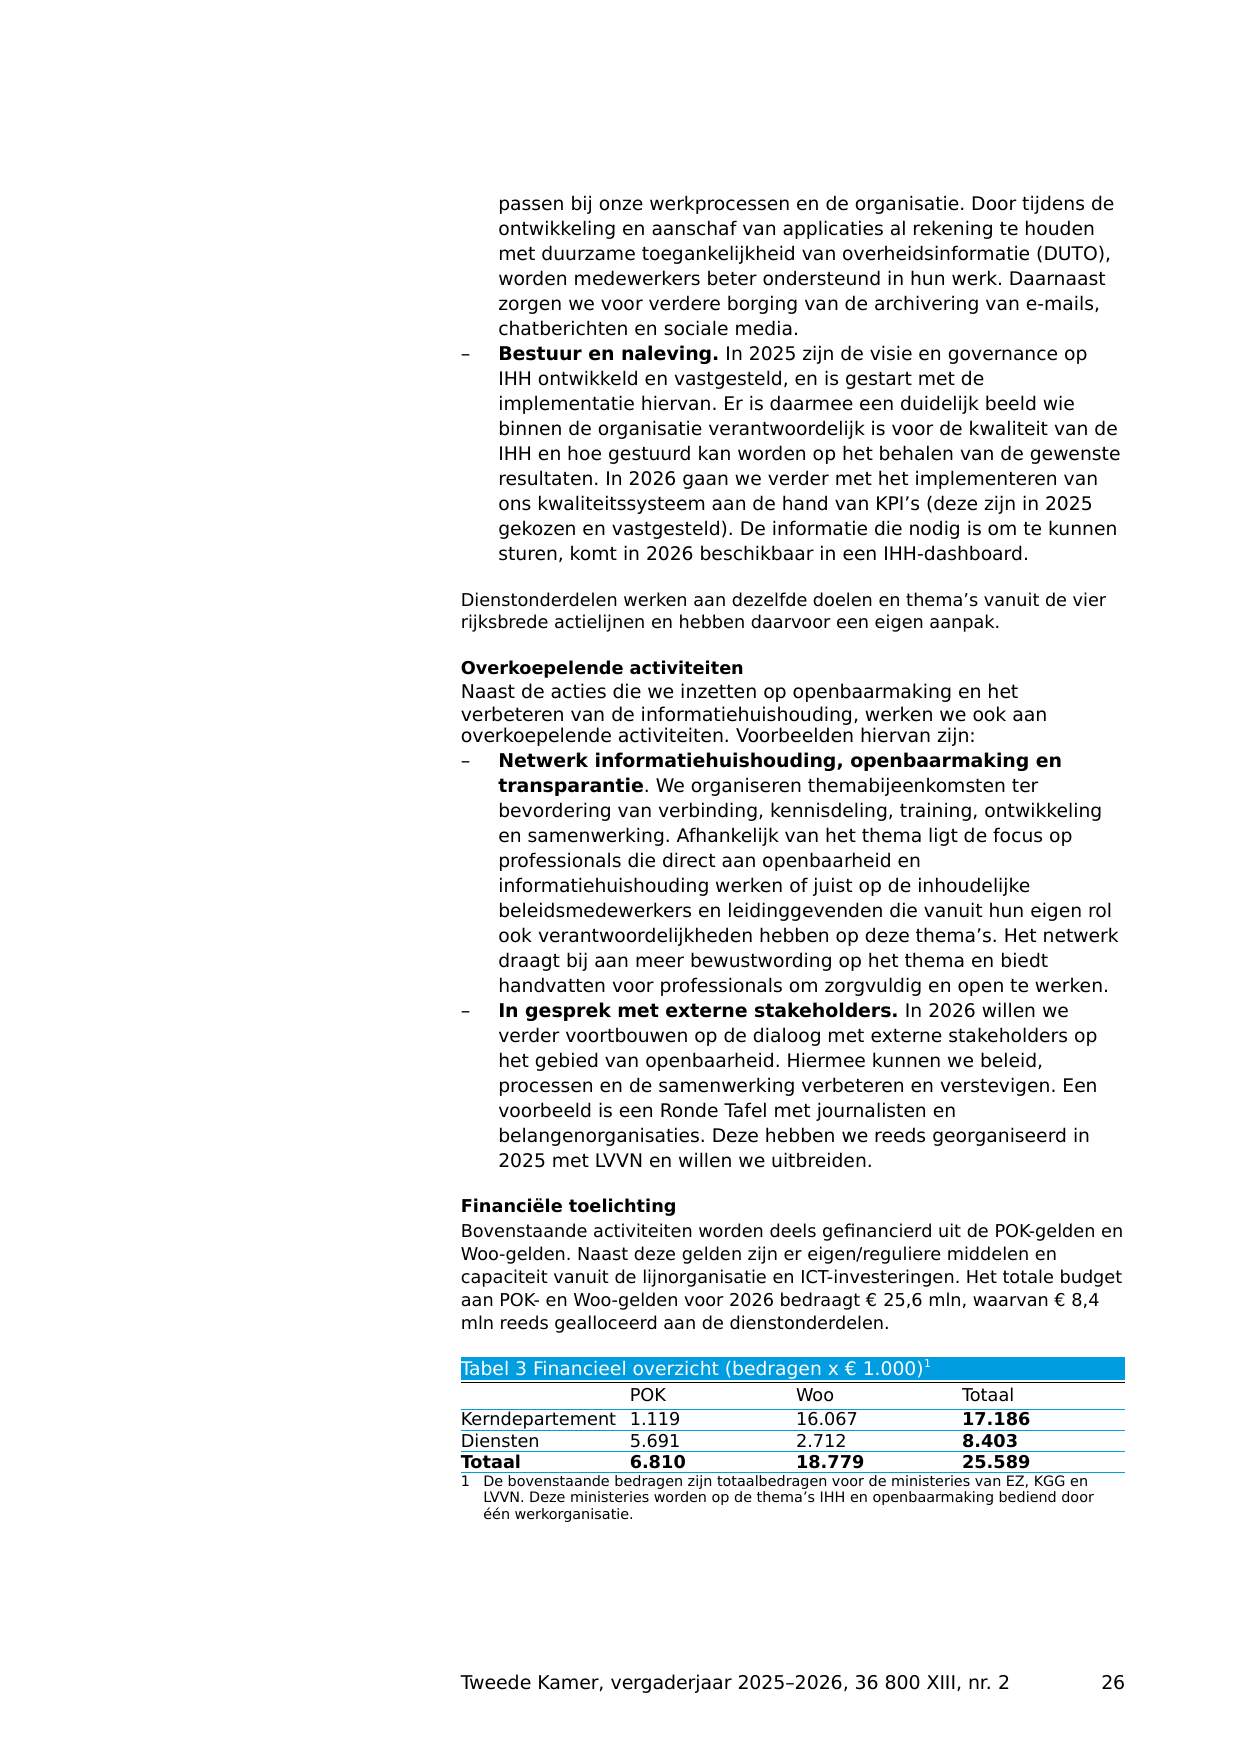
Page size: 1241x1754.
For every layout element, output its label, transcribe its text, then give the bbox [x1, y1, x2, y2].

list In gesprek met externe stakeholders. In 2026 willen we verder voortbouwen op de dialoog met externe stakeholders op het gebied van openbaarheid. Hiermee kunnen we beleid, processen en de samenwerking verbeteren en verstevigen. Een voorbeeld is een Ronde Tafel met journalisten en belangenorganisaties. Deze hebben we reeds georganiseerd in 2025 met LVVN en willen we uitbreiden. [461, 997, 1125, 1172]
table_cell 25.589 [959, 1452, 1125, 1472]
text Naast de acties die we inzetten op openbaarmaking en het verbeteren van de informatiehuishouding, werken we ook aan overkoepelende activiteiten. Voorbeelden hiervan zijn: [461, 681, 1125, 747]
table_cell POK [627, 1383, 793, 1409]
text Dienstonderdelen werken aan dezelfde doelen en thema’s vanuit de vier rijksbrede actielijnen en hebben daarvoor een eigen aanpak. [461, 588, 1125, 633]
table_cell Woo [793, 1383, 959, 1409]
table_cell [461, 1383, 627, 1409]
table_cell Totaal [959, 1383, 1125, 1409]
text Bovenstaande activiteiten worden deels gefinancierd uit de POK-gelden en Woo-gelden. Naast deze gelden zijn er eigen/reguliere middelen en capaciteit vanuit de lijnorganisatie en ICT-investeringen. Het totale budget aan POK- en Woo-gelden voor 2026 bedraagt € 25,6 mln, waarvan € 8,4 mln reeds gealloceerd aan de dienstonderdelen. [461, 1219, 1125, 1334]
table_cell 6.810 [627, 1452, 793, 1472]
table_cell 18.779 [793, 1452, 959, 1472]
table_cell Diensten [461, 1431, 627, 1451]
table_cell Kerndepartement [461, 1410, 627, 1430]
table_cell 8.403 [959, 1431, 1125, 1451]
list Bestuur en naleving. In 2025 zijn de visie en governance op IHH ontwikkeld en vastgesteld, en is gestart met de implementatie hiervan. Er is daarmee een duidelijk beeld wie binnen de organisatie verantwoordelijk is voor de kwaliteit van de IHH en hoe gestuurd kan worden op het behalen van de gewenste resultaten. In 2026 gaan we verder met het implementeren van ons kwaliteitssysteem aan de hand van KPI’s (deze zijn in 2025 gekozen en vastgesteld). De informatie die nodig is om te kunnen sturen, komt in 2026 beschikbaar in een IHH-dashboard. [461, 341, 1125, 566]
list passen bij onze werkprocessen en de organisatie. Door tijdens de ontwikkeling en aanschaf van applicaties al rekening te houden met duurzame toegankelijkheid van overheidsinformatie (DUTO), worden medewerkers beter ondersteund in hun werk. Daarnaast zorgen we voor verdere borging van de archivering van e-mails, chatberichten en sociale media. [461, 191, 1125, 341]
list Netwerk informatiehuishouding, openbaarmaking en transparantie. We organiseren themabijeenkomsten ter bevordering van verbinding, kennisdeling, training, ontwikkeling en samenwerking. Afhankelijk van het thema ligt de focus op professionals die direct aan openbaarheid en informatiehuishouding werken of juist op de inhoudelijke beleidsmedewerkers en leidinggevenden die vanuit hun eigen rol ook verantwoordelijkheden hebben op deze thema’s. Het netwerk draagt bij aan meer bewustwording op het thema en biedt handvatten voor professionals om zorgvuldig en open te werken. [461, 747, 1125, 997]
table_cell 2.712 [793, 1431, 959, 1451]
table_cell 16.067 [793, 1410, 959, 1430]
list De bovenstaande bedragen zijn totaalbedragen voor de ministeries van EZ, KGG en LVVN. Deze ministeries worden op de thema’s IHH en openbaarmaking bediend door één werkorganisatie. [461, 1473, 1125, 1523]
text Financiële toelichting [461, 1194, 1125, 1217]
table_cell 1.119 [627, 1410, 793, 1430]
table_cell Totaal [461, 1452, 627, 1472]
text Overkoepelende activiteiten [461, 656, 1125, 679]
table_cell 17.186 [959, 1410, 1125, 1430]
table_cell 5.691 [627, 1431, 793, 1451]
